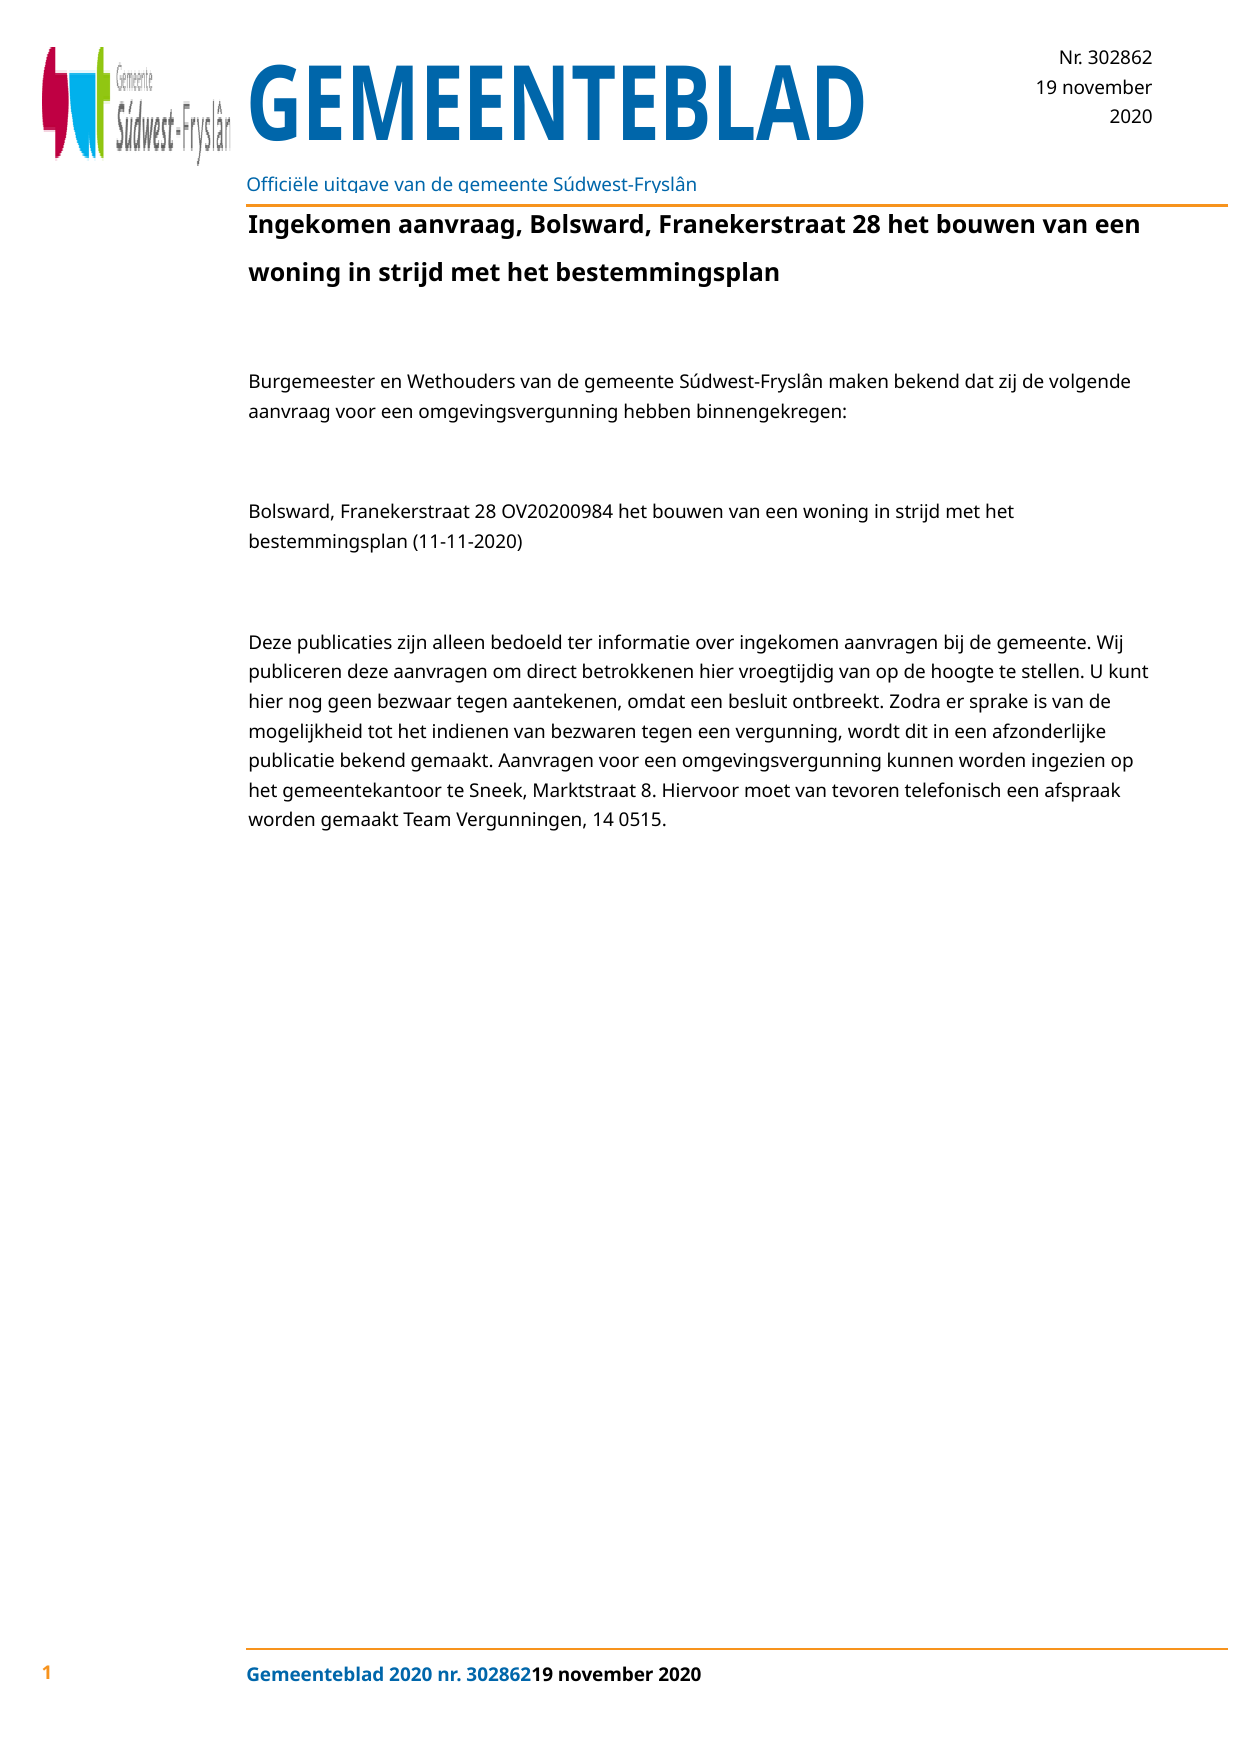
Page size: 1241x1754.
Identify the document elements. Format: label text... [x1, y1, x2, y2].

picture [41, 47, 231, 172]
text Deze publicaties zijn alleen bedoeld ter informatie over ingekomen aanvragen bij de gemeente. Wij publiceren deze aanvragen om direct betrokkenen hier vroegtijdig van op de hoogte te stellen. U kunt hier nog geen bezwaar tegen aantekenen, omdat een besluit ontbreekt. Zodra er sprake is van de mogelijkheid tot het indienen van bezwaren tegen een vergunning, wordt dit in een afzonderlijke publicatie bekend gemaakt. Aanvragen voor een omgevingsvergunning kunnen worden ingezien op het gemeentekantoor te Sneek, Marktstraat 8. Hiervoor moet van tevoren telefonisch een afspraak worden gemaakt Team Vergunningen, 14 0515. [248, 629, 1152, 832]
text Ingekomen aanvraag, Bolsward, Franekerstraat 28 het bouwen van een woning in strijd met het bestemmingsplan [248, 207, 1152, 288]
text Burgemeester en Wethouders van de gemeente Súdwest-Fryslân maken bekend dat zij de volgende aanvraag voor een omgevingsvergunning hebben binnengekregen: [248, 368, 1152, 424]
text Bolsward, Franekerstraat 28 OV20200984 het bouwen van een woning in strijd met het bestemmingsplan (11-11-2020) [248, 499, 1152, 554]
